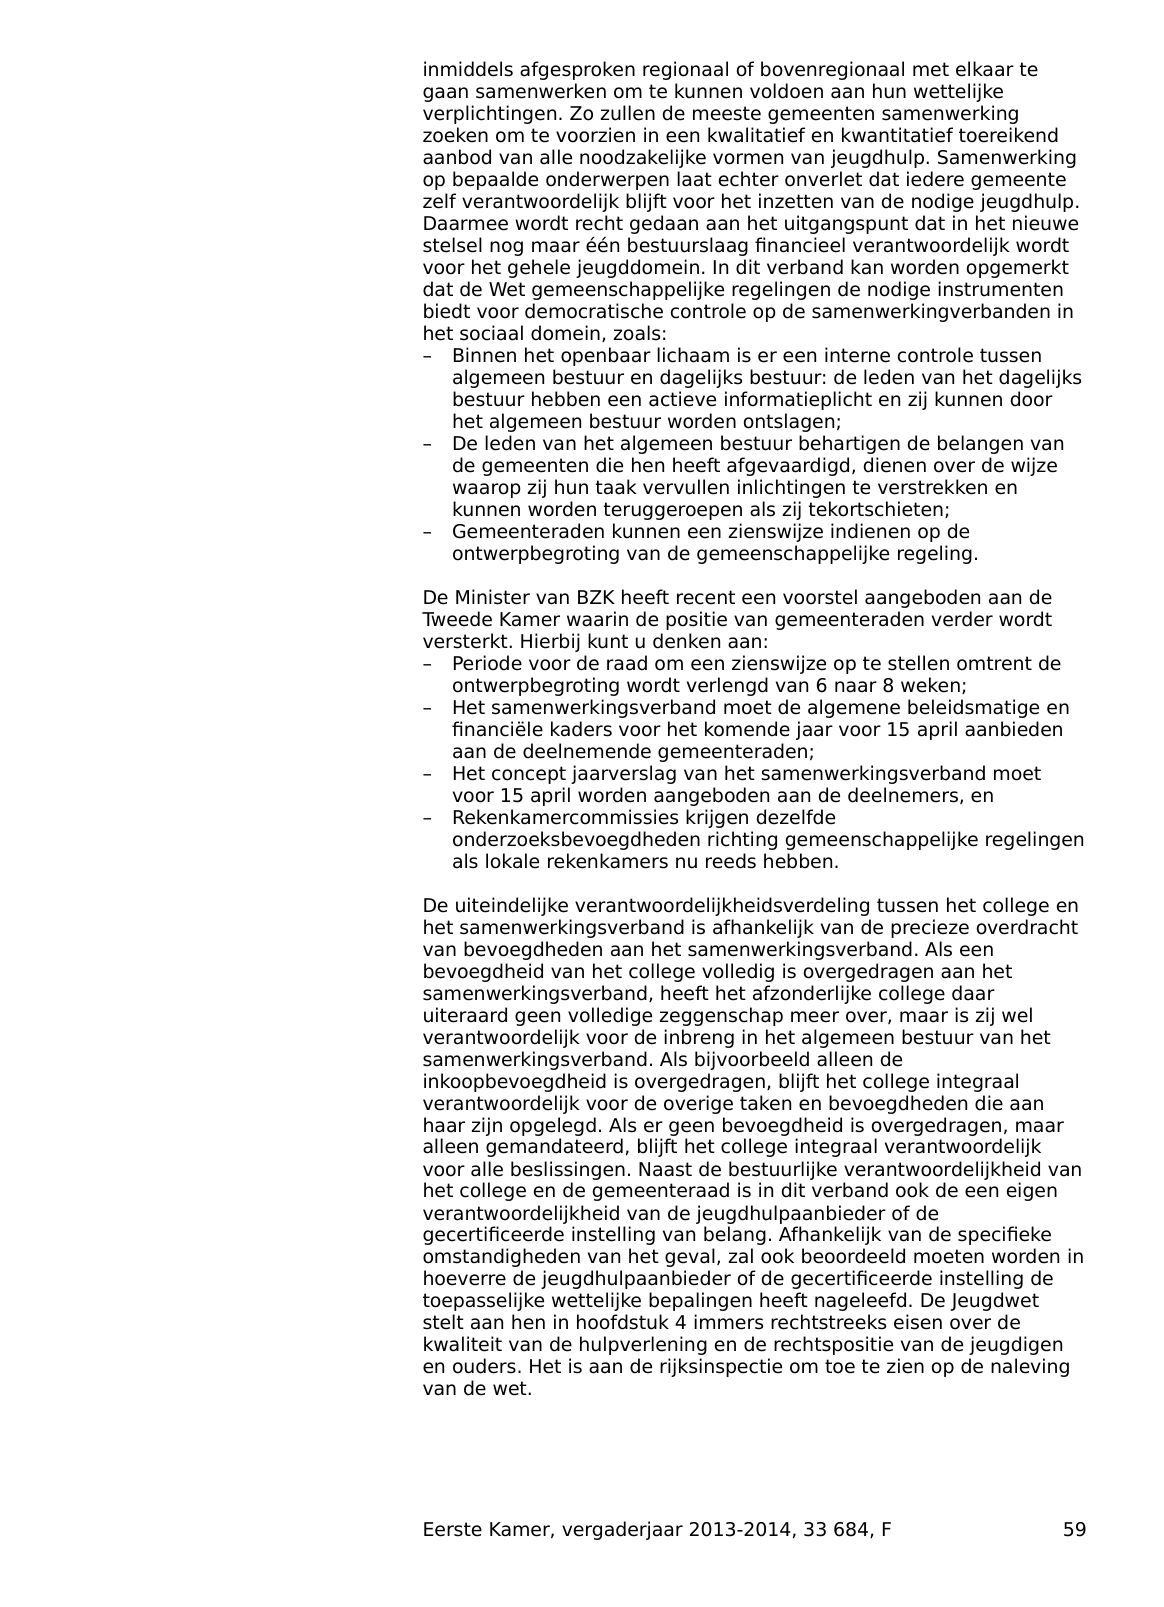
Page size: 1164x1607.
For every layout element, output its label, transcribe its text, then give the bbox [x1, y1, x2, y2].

text – Rekenkamercommissies krijgen dezelfde onderzoeksbevoegdheden richting gemeenschappelijke regelingen als lokale rekenkamers nu reeds hebben. [422, 807, 1087, 872]
text – Gemeenteraden kunnen een zienswijze indienen op de ontwerpbegroting van de gemeenschappelijke regeling. [422, 521, 1087, 564]
text De Minister van BZK heeft recent een voorstel aangeboden aan de Tweede Kamer waarin de positie van gemeenteraden verder wordt versterkt. Hierbij kunt u denken aan: [422, 587, 1087, 653]
text – Binnen het openbaar lichaam is er een interne controle tussen algemeen bestuur en dagelijks bestuur: de leden van het dagelijks bestuur hebben een actieve informatieplicht en zij kunnen door het algemeen bestuur worden ontslagen; [422, 345, 1087, 433]
text – De leden van het algemeen bestuur behartigen de belangen van de gemeenten die hen heeft afgevaardigd, dienen over de wijze waarop zij hun taak vervullen inlichtingen te verstrekken en kunnen worden teruggeroepen als zij tekortschieten; [422, 433, 1087, 521]
text – Periode voor de raad om een zienswijze op te stellen omtrent de ontwerpbegroting wordt verlengd van 6 naar 8 weken; [422, 653, 1087, 697]
text inmiddels afgesproken regionaal of bovenregionaal met elkaar te gaan samenwerken om te kunnen voldoen aan hun wettelijke verplichtingen. Zo zullen de meeste gemeenten samenwerking zoeken om te voorzien in een kwalitatief en kwantitatief toereikend aanbod van alle noodzakelijke vormen van jeugdhulp. Samenwerking op bepaalde onderwerpen laat echter onverlet dat iedere gemeente zelf verantwoordelijk blijft voor het inzetten van de nodige jeugdhulp. Daarmee wordt recht gedaan aan het uitgangspunt dat in het nieuwe stelsel nog maar één bestuurslaag financieel verantwoordelijk wordt voor het gehele jeugddomein. In dit verband kan worden opgemerkt dat de Wet gemeenschappelijke regelingen de nodige instrumenten biedt voor democratische controle op de samenwerkingverbanden in het sociaal domein, zoals: [422, 59, 1087, 345]
text De uiteindelijke verantwoordelijkheidsverdeling tussen het college en het samenwerkingsverband is afhankelijk van de precieze overdracht van bevoegdheden aan het samenwerkingsverband. Als een bevoegdheid van het college volledig is overgedragen aan het samenwerkingsverband, heeft het afzonderlijke college daar uiteraard geen volledige zeggenschap meer over, maar is zij wel verantwoordelijk voor de inbreng in het algemeen bestuur van het samenwerkingsverband. Als bijvoorbeeld alleen de inkoopbevoegdheid is overgedragen, blijft het college integraal verantwoordelijk voor de overige taken en bevoegdheden die aan haar zijn opgelegd. Als er geen bevoegdheid is overgedragen, maar alleen gemandateerd, blijft het college integraal verantwoordelijk voor alle beslissingen. Naast de bestuurlijke verantwoordelijkheid van het college en de gemeenteraad is in dit verband ook de een eigen verantwoordelijkheid van de jeugdhulpaanbieder of de gecertificeerde instelling van belang. Afhankelijk van de specifieke omstandigheden van het geval, zal ook beoordeeld moeten worden in hoeverre de jeugdhulpaanbieder of de gecertificeerde instelling de toepasselijke wettelijke bepalingen heeft nageleefd. De Jeugdwet stelt aan hen in hoofdstuk 4 immers rechtstreeks eisen over de kwaliteit van de hulpverlening en de rechtspositie van de jeugdigen en ouders. Het is aan de rijksinspectie om toe te zien op de naleving van de wet. [422, 895, 1087, 1400]
text – Het samenwerkingsverband moet de algemene beleidsmatige en financiële kaders voor het komende jaar voor 15 april aanbieden aan de deelnemende gemeenteraden; [422, 697, 1087, 763]
text – Het concept jaarverslag van het samenwerkingsverband moet voor 15 april worden aangeboden aan de deelnemers, en [422, 763, 1087, 807]
